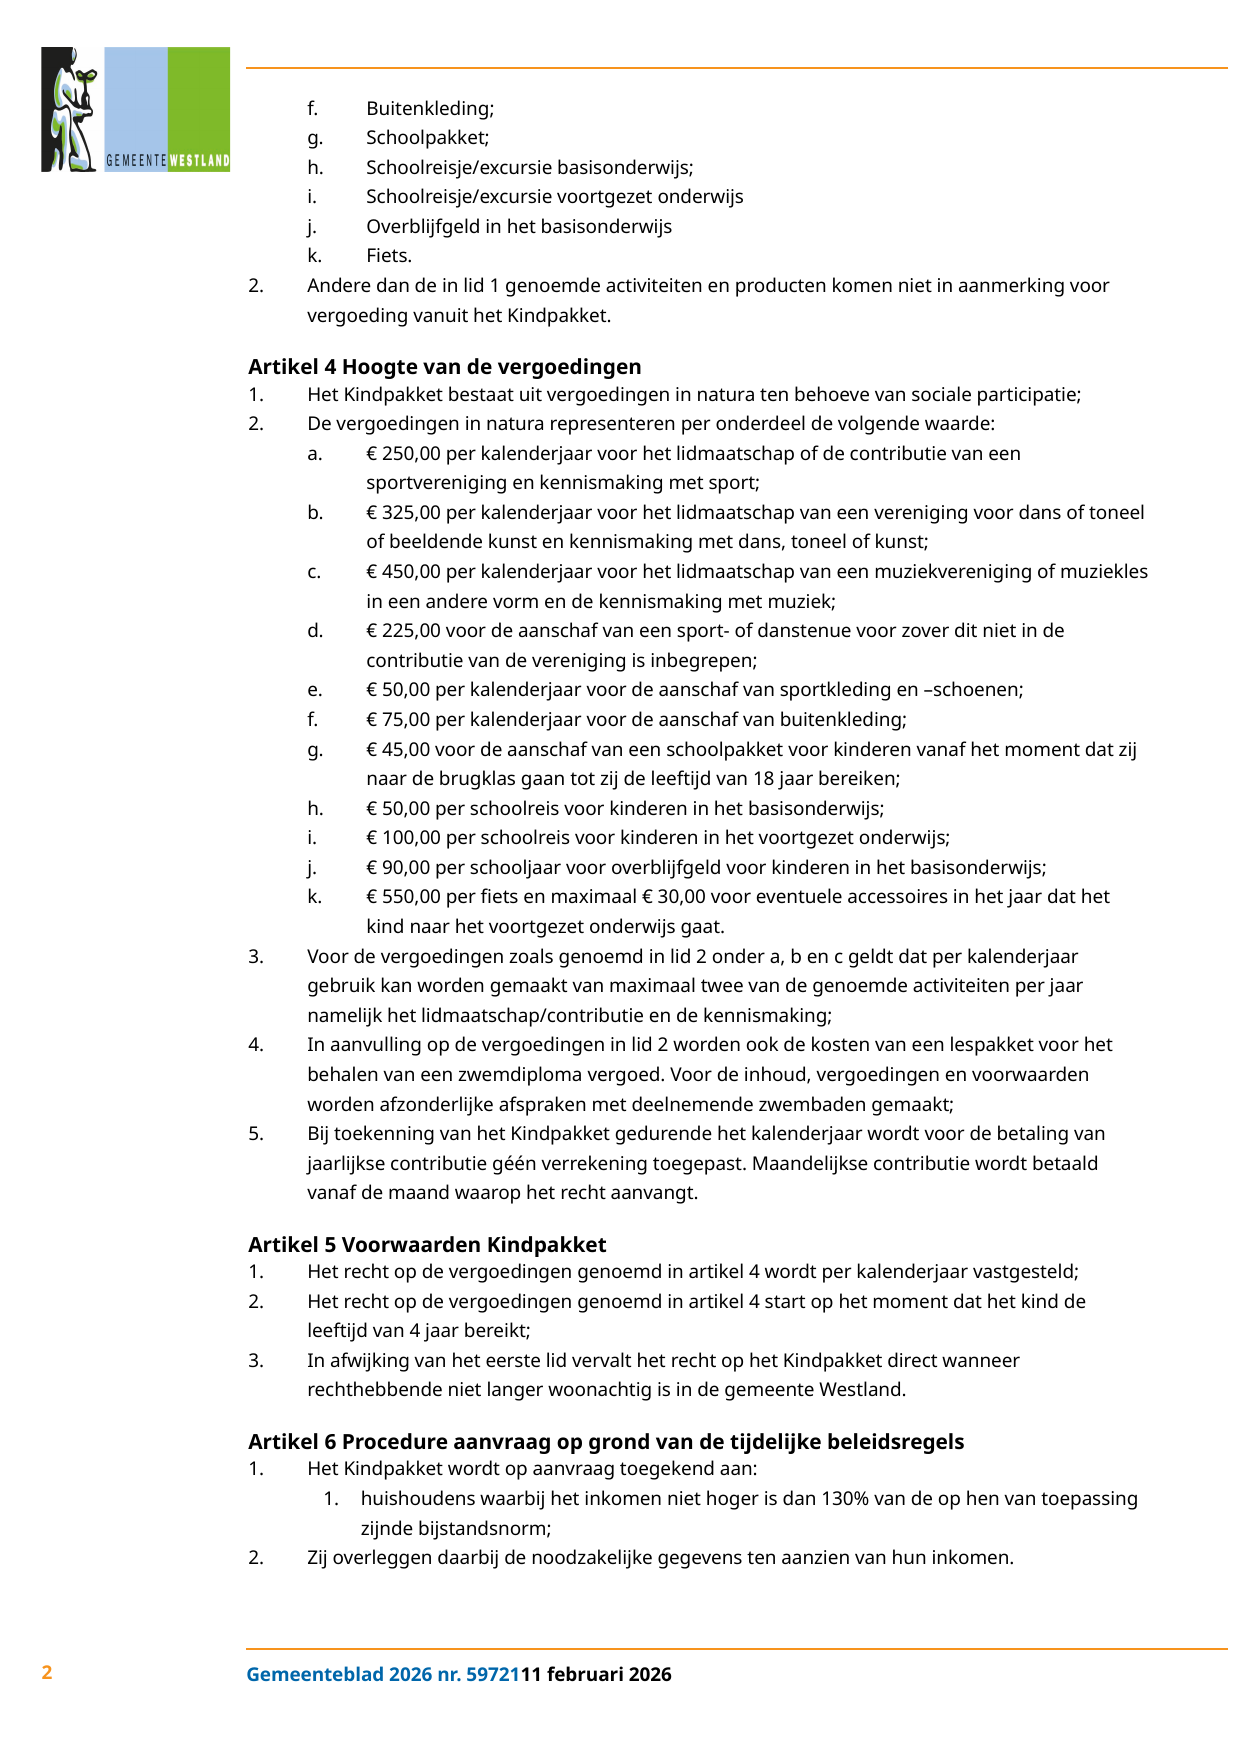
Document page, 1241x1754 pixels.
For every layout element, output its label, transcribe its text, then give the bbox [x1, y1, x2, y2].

list Zij overleggen daarbij de noodzakelijke gegevens ten aanzien van hun inkomen. [248, 1544, 1152, 1570]
list Andere dan de in lid 1 genoemde activiteiten en producten komen niet in aanmerking voor vergoeding vanuit het Kindpakket. [248, 272, 1152, 328]
list € 50,00 per schoolreis voor kinderen in het basisonderwijs; [307, 795, 1152, 821]
list Schoolreisje/excursie basisonderwijs; [307, 154, 1152, 180]
list € 45,00 voor de aanschaf van een schoolpakket voor kinderen vanaf het moment dat zij naar de brugklas gaan tot zij de leeftijd van 18 jaar bereiken; [307, 736, 1152, 791]
list Bij toekenning van het Kindpakket gedurende het kalenderjaar wordt voor de betaling van jaarlijkse contributie géén verrekening toegepast. Maandelijkse contributie wordt betaald vanaf de maand waarop het recht aanvangt. [248, 1120, 1152, 1205]
list € 225,00 voor de aanschaf van een sport- of danstenue voor zover dit niet in de contributie van de vereniging is inbegrepen; [307, 617, 1152, 673]
list Buitenkleding; [307, 95, 1152, 121]
list Voor de vergoedingen zoals genoemd in lid 2 onder a, b en c geldt dat per kalenderjaar gebruik kan worden gemaakt van maximaal twee van de genoemde activiteiten per jaar namelijk het lidmaatschap/contributie en de kennismaking; [248, 943, 1152, 1028]
list De vergoedingen in natura representeren per onderdeel de volgende waarde: [248, 410, 1152, 436]
list € 50,00 per kalenderjaar voor de aanschaf van sportkleding en –schoenen; [307, 677, 1152, 702]
text Artikel 4 Hoogte van de vergoedingen [248, 352, 1152, 381]
text Artikel 5 Voorwaarden Kindpakket [248, 1230, 1152, 1258]
list Schoolreisje/excursie voortgezet onderwijs [307, 183, 1152, 209]
list Schoolpakket; [307, 124, 1152, 150]
list € 100,00 per schoolreis voor kinderen in het voortgezet onderwijs; [307, 824, 1152, 850]
list In aanvulling op de vergoedingen in lid 2 worden ook de kosten van een lespakket voor het behalen van een zwemdiploma vergoed. Voor de inhoud, vergoedingen en voorwaarden worden afzonderlijke afspraken met deelnemende zwembaden gemaakt; [248, 1032, 1152, 1116]
list € 90,00 per schooljaar voor overblijfgeld voor kinderen in het basisonderwijs; [307, 854, 1152, 880]
list Fiets. [307, 243, 1152, 268]
list Het recht op de vergoedingen genoemd in artikel 4 start op het moment dat het kind de leeftijd van 4 jaar bereikt; [248, 1288, 1152, 1343]
list € 450,00 per kalenderjaar voor het lidmaatschap van een muziekvereniging of muziekles in een andere vorm en de kennismaking met muziek; [307, 558, 1152, 613]
list Het Kindpakket bestaat uit vergoedingen in natura ten behoeve van sociale participatie; [248, 381, 1152, 406]
list Overblijfgeld in het basisonderwijs [307, 213, 1152, 239]
list Het recht op de vergoedingen genoemd in artikel 4 wordt per kalenderjaar vastgesteld; [248, 1258, 1152, 1284]
list huishoudens waarbij het inkomen niet hoger is dan 130% van de op hen van toepassing zijnde bijstandsnorm; [323, 1485, 1152, 1540]
list € 550,00 per fiets en maximaal € 30,00 voor eventuele accessoires in het jaar dat het kind naar het voortgezet onderwijs gaat. [307, 884, 1152, 939]
list € 75,00 per kalenderjaar voor de aanschaf van buitenkleding; [307, 706, 1152, 732]
list In afwijking van het eerste lid vervalt het recht op het Kindpakket direct wanneer rechthebbende niet langer woonachtig is in de gemeente Westland. [248, 1347, 1152, 1402]
list € 325,00 per kalenderjaar voor het lidmaatschap van een vereniging voor dans of toneel of beeldende kunst en kennismaking met dans, toneel of kunst; [307, 499, 1152, 554]
list Het Kindpakket wordt op aanvraag toegekend aan: [248, 1456, 1152, 1481]
text Artikel 6 Procedure aanvraag op grond van de tijdelijke beleidsregels [248, 1427, 1152, 1456]
list € 250,00 per kalenderjaar voor het lidmaatschap of de contributie van een sportvereniging en kennismaking met sport; [307, 440, 1152, 495]
picture [41, 47, 231, 172]
